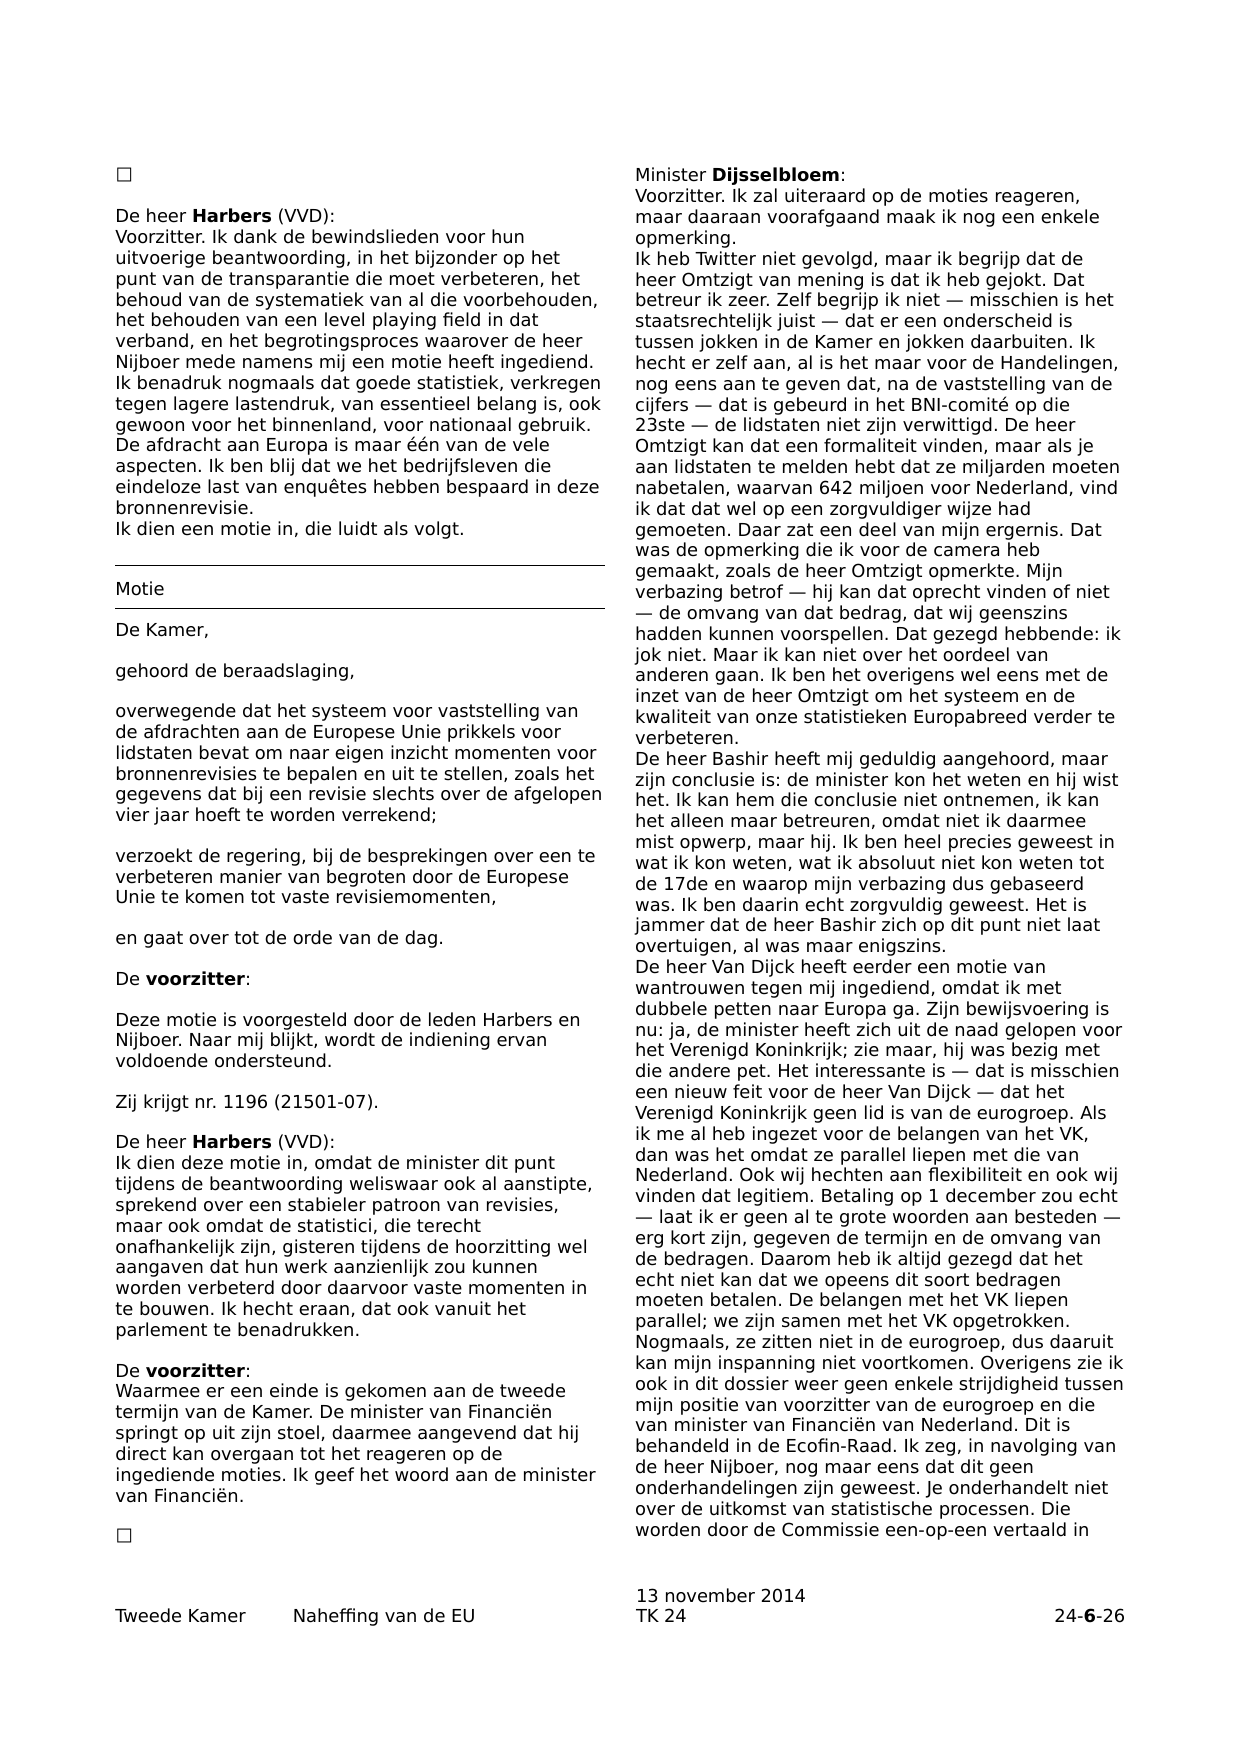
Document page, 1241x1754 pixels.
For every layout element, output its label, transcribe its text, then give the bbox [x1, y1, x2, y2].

text De heer Van Dijck heeft eerder een motie van wantrouwen tegen mij ingediend, omdat ik met dubbele petten naar Europa ga. Zijn bewijsvoering is nu: ja, de minister heeft zich uit de naad gelopen voor het Verenigd Koninkrijk; zie maar, hij was bezig met die andere pet. Het interessante is — dat is misschien een nieuw feit voor de heer Van Dijck — dat het Verenigd Koninkrijk geen lid is van de eurogroep. Als ik me al heb ingezet voor de belangen van het VK, dan was het omdat ze parallel liepen met die van Nederland. Ook wij hechten aan flexibiliteit en ook wij vinden dat legitiem. Betaling op 1 december zou echt — laat ik er geen al te grote woorden aan besteden — erg kort zijn, gegeven de termijn en de omvang van de bedragen. Daarom heb ik altijd gezegd dat het echt niet kan dat we opeens dit soort bedragen moeten betalen. De belangen met het VK liepen parallel; we zijn samen met het VK opgetrokken. Nogmaals, ze zitten niet in de eurogroep, dus daaruit kan mijn inspanning niet voortkomen. Overigens zie ik ook in dit dossier weer geen enkele strijdigheid tussen mijn positie van voorzitter van de eurogroep en die van minister van Financiën van Nederland. Dit is behandeld in de Ecofin-Raad. Ik zeg, in navolging van de heer Nijboer, nog maar eens dat dit geen onderhandelingen zijn geweest. Je onderhandelt niet over de uitkomst van statistische processen. Die worden door de Commissie een-op-een vertaald in [635, 957, 1125, 1540]
text Ik benadruk nogmaals dat goede statistiek, verkregen tegen lagere lastendruk, van essentieel belang is, ook gewoon voor het binnenland, voor nationaal gebruik. De afdracht aan Europa is maar één van de vele aspecten. Ik ben blij dat we het bedrijfsleven die eindeloze last van enquêtes hebben bespaard in deze bronnenrevisie. [115, 373, 605, 518]
text Ik dien deze motie in, omdat de minister dit punt tijdens de beantwoording weliswaar ook al aanstipte, sprekend over een stabieler patroon van revisies, maar ook omdat de statistici, die terecht onafhankelijk zijn, gisteren tijdens de hoorzitting wel aangaven dat hun werk aanzienlijk zou kunnen worden verbeterd door daarvoor vaste momenten in te bouwen. Ik hecht eraan, dat ook vanuit het parlement te benadrukken. [115, 1153, 605, 1341]
text Voorzitter. Ik dank de bewindslieden voor hun uitvoerige beantwoording, in het bijzonder op het punt van de transparantie die moet verbeteren, het behoud van de systematiek van al die voorbehouden, het behouden van een level playing field in dat verband, en het begrotingsproces waarover de heer Nijboer mede namens mij een motie heeft ingediend. [115, 227, 605, 373]
text De Kamer, [115, 620, 605, 641]
text verzoekt de regering, bij de besprekingen over een te verbeteren manier van begroten door de Europese Unie te komen tot vaste revisiemomenten, [115, 846, 605, 908]
text gehoord de beraadslaging, [115, 661, 605, 681]
text Ik dien een motie in, die luidt als volgt. [115, 518, 605, 539]
text ⬜ [115, 165, 605, 186]
text De heer Harbers (VVD): [115, 1132, 605, 1153]
text De heer Harbers (VVD): [115, 206, 605, 227]
text ⬜ [115, 1526, 605, 1547]
text Voorzitter. Ik zal uiteraard op de moties reageren, maar daaraan voorafgaand maak ik nog een enkele opmerking. [635, 186, 1125, 248]
text en gaat over tot de orde van de dag. [115, 928, 605, 949]
text Waarmee er een einde is gekomen aan de tweede termijn van de Kamer. De minister van Financiën springt op uit zijn stoel, daarmee aangevend dat hij direct kan overgaan tot het reageren op de ingediende moties. Ik geef het woord aan de minister van Financiën. [115, 1381, 605, 1506]
text De heer Bashir heeft mij geduldig aangehoord, maar zijn conclusie is: de minister kon het weten en hij wist het. Ik kan hem die conclusie niet ontnemen, ik kan het alleen maar betreuren, omdat niet ik daarmee mist opwerp, maar hij. Ik ben heel precies geweest in wat ik kon weten, wat ik absoluut niet kon weten tot de 17de en waarop mijn verbazing dus gebaseerd was. Ik ben daarin echt zorgvuldig geweest. Het is jammer dat de heer Bashir zich op dit punt niet laat overtuigen, al was maar enigszins. [635, 748, 1125, 957]
text De voorzitter: [115, 969, 605, 989]
text De voorzitter: [115, 1361, 605, 1381]
text Motie [115, 579, 605, 600]
text overwegende dat het systeem voor vaststelling van de afdrachten aan de Europese Unie prikkels voor lidstaten bevat om naar eigen inzicht momenten voor bronnenrevisies te bepalen en uit te stellen, zoals het gegevens dat bij een revisie slechts over de afgelopen vier jaar hoeft te worden verrekend; [115, 701, 605, 826]
text Minister Dijsselbloem: [635, 165, 1125, 186]
text Zij krijgt nr. 1196 (21501-07). [115, 1092, 605, 1112]
text Ik heb Twitter niet gevolgd, maar ik begrijp dat de heer Omtzigt van mening is dat ik heb gejokt. Dat betreur ik zeer. Zelf begrijp ik niet — misschien is het staatsrechtelijk juist — dat er een onderscheid is tussen jokken in de Kamer en jokken daarbuiten. Ik hecht er zelf aan, al is het maar voor de Handelingen, nog eens aan te geven dat, na de vaststelling van de cijfers — dat is gebeurd in het BNI-comité op die 23ste — de lidstaten niet zijn verwittigd. De heer Omtzigt kan dat een formaliteit vinden, maar als je aan lidstaten te melden hebt dat ze miljarden moeten nabetalen, waarvan 642 miljoen voor Nederland, vind ik dat dat wel op een zorgvuldiger wijze had gemoeten. Daar zat een deel van mijn ergernis. Dat was de opmerking die ik voor de camera heb gemaakt, zoals de heer Omtzigt opmerkte. Mijn verbazing betrof — hij kan dat oprecht vinden of niet — de omvang van dat bedrag, dat wij geenszins hadden kunnen voorspellen. Dat gezegd hebbende: ik jok niet. Maar ik kan niet over het oordeel van anderen gaan. Ik ben het overigens wel eens met de inzet van de heer Omtzigt om het systeem en de kwaliteit van onze statistieken Europabreed verder te verbeteren. [635, 248, 1125, 748]
text Deze motie is voorgesteld door de leden Harbers en Nijboer. Naar mij blijkt, wordt de indiening ervan voldoende ondersteund. [115, 1009, 605, 1072]
